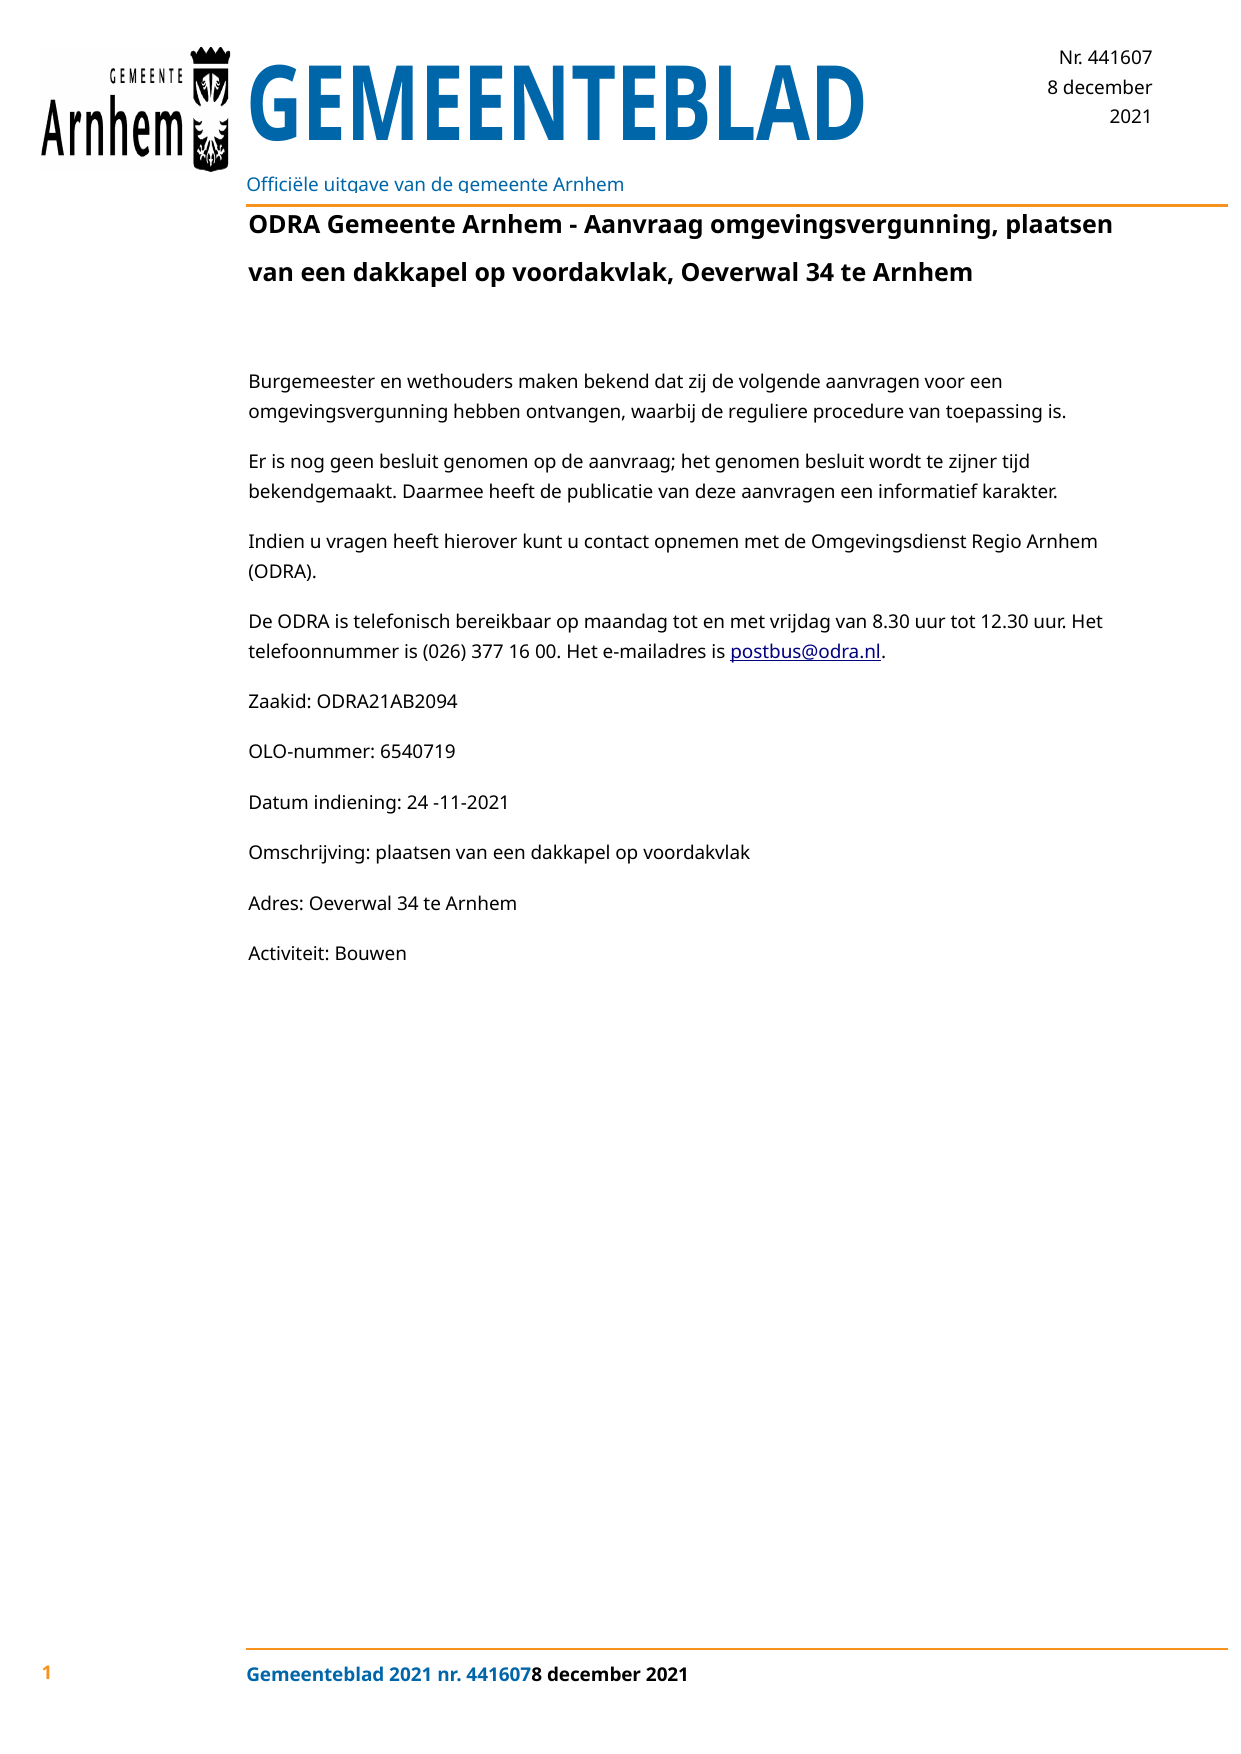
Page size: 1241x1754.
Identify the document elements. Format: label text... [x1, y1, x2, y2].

text De ODRA is telefonisch bereikbaar op maandag tot en met vrijdag van 8.30 uur tot 12.30 uur. Het telefoonnummer is (026) 377 16 00. Het e-mailadres is postbus@odra.nl. [248, 608, 1152, 664]
text Adres: Oeverwal 34 te Arnhem [248, 890, 1152, 916]
text OLO-nummer: 6540719 [248, 739, 1152, 764]
text Indien u vragen heeft hierover kunt u contact opnemen met de Omgevingsdienst Regio Arnhem (ODRA). [248, 528, 1152, 584]
text ODRA Gemeente Arnhem - Aanvraag omgevingsvergunning, plaatsen van een dakkapel op voordakvlak, Oeverwal 34 te Arnhem [248, 207, 1152, 288]
text Datum indiening: 24 -11-2021 [248, 789, 1152, 815]
text Zaakid: ODRA21AB2094 [248, 688, 1152, 714]
text Burgemeester en wethouders maken bekend dat zij de volgende aanvragen voor een omgevingsvergunning hebben ontvangen, waarbij de reguliere procedure van toepassing is. [248, 368, 1152, 424]
text Activiteit: Bouwen [248, 940, 1152, 966]
picture [41, 47, 231, 172]
text Omschrijving: plaatsen van een dakkapel op voordakvlak [248, 839, 1152, 865]
text Er is nog geen besluit genomen op de aanvraag; het genomen besluit wordt te zijner tijd bekendgemaakt. Daarmee heeft de publicatie van deze aanvragen een informatief karakter. [248, 448, 1152, 504]
